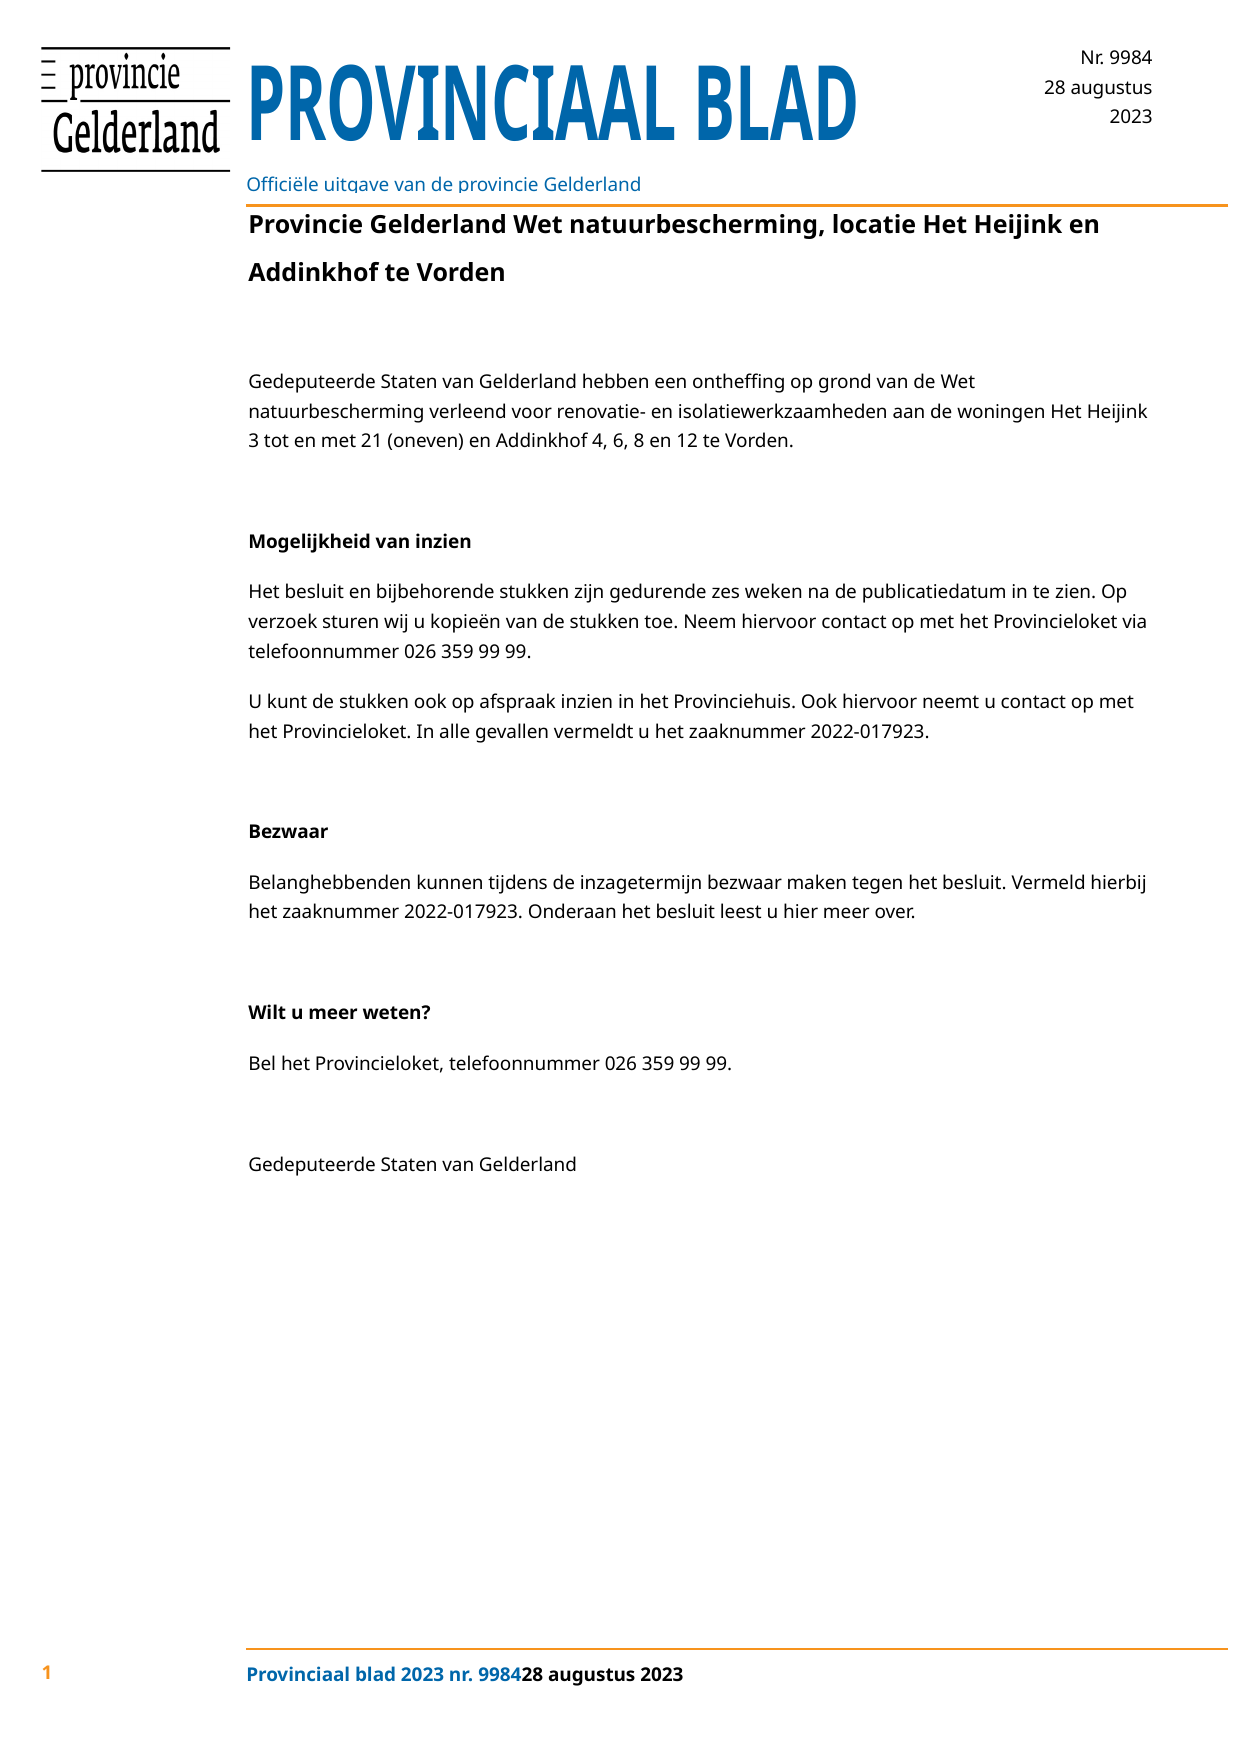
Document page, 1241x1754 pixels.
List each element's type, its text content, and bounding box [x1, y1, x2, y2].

text Gedeputeerde Staten van Gelderland [248, 1151, 1152, 1177]
text Provincie Gelderland Wet natuurbescherming, locatie Het Heijink en Addinkhof te Vorden [248, 207, 1152, 288]
text Het besluit en bijbehorende stukken zijn gedurende zes weken na de publicatiedatum in te zien. Op verzoek sturen wij u kopieën van de stukken toe. Neem hiervoor contact op met het Provincieloket via telefoonnummer 026 359 99 99. [248, 579, 1152, 664]
text Wilt u meer weten? [248, 999, 1152, 1025]
text Bel het Provincieloket, telefoonnummer 026 359 99 99. [248, 1050, 1152, 1076]
text U kunt de stukken ook op afspraak inzien in het Provinciehuis. Ook hiervoor neemt u contact op met het Provincieloket. In alle gevallen vermeldt u het zaaknummer 2022-017923. [248, 688, 1152, 744]
picture [41, 47, 231, 172]
text Belanghebbenden kunnen tijdens de inzagetermijn bezwaar maken tegen het besluit. Vermeld hierbij het zaaknummer 2022-017923. Onderaan het besluit leest u hier meer over. [248, 869, 1152, 924]
text Gedeputeerde Staten van Gelderland hebben een ontheffing op grond van de Wet natuurbescherming verleend voor renovatie- en isolatiewerkzaamheden aan de woningen Het Heijink 3 tot en met 21 (oneven) en Addinkhof 4, 6, 8 en 12 te Vorden. [248, 368, 1152, 453]
text Mogelijkheid van inzien [248, 528, 1152, 554]
text Bezwaar [248, 819, 1152, 844]
